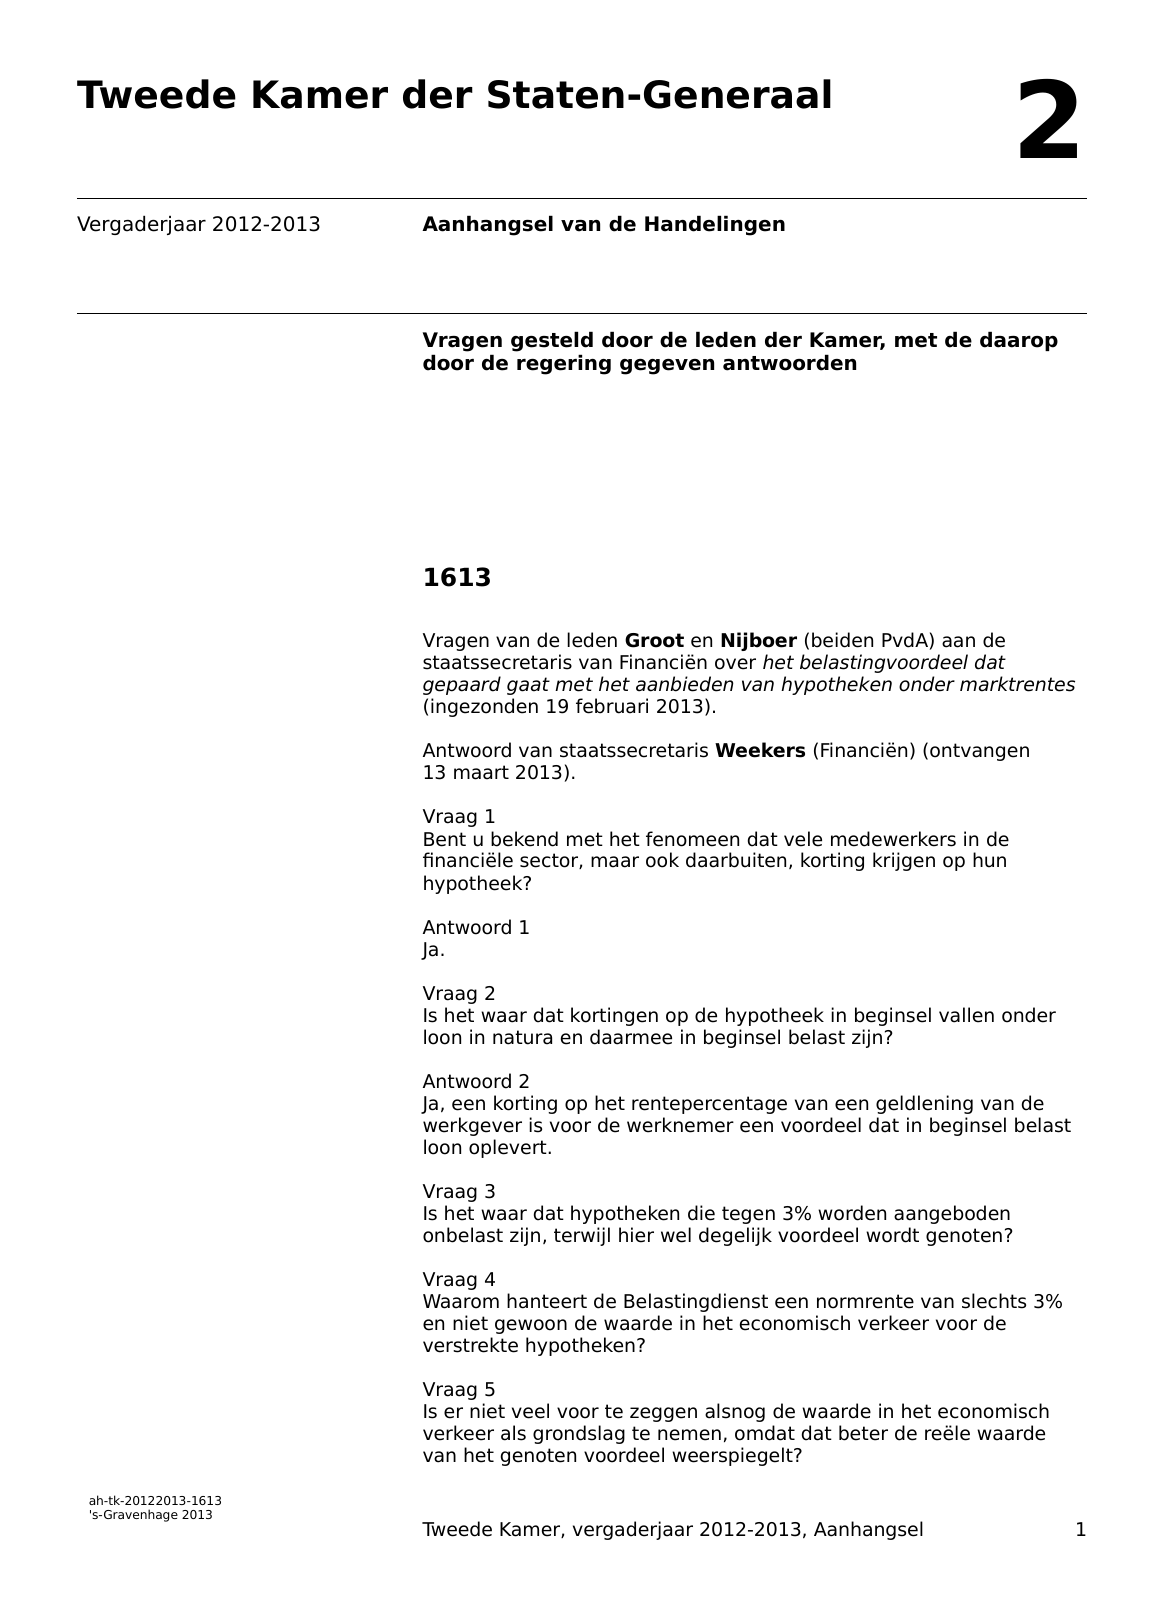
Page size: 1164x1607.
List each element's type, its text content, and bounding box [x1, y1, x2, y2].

text 's-Gravenhage 2013 [88, 1508, 323, 1522]
text Antwoord van staatssecretaris Weekers (Financiën) (ontvangen 13 maart 2013). [422, 740, 1087, 784]
table_header Tweede Kamer der Staten-Generaal [77, 59, 886, 198]
text Bent u bekend met het fenomeen dat vele medewerkers in de financiële sector, maar ook daarbuiten, korting krijgen op hun hypotheek? [422, 828, 1087, 894]
table_cell [77, 314, 422, 375]
table_header 2 [886, 59, 1087, 198]
table_cell Aanhangsel van de Handelingen [422, 199, 1087, 313]
text Vraag 5 [422, 1379, 1087, 1401]
text Vraag 2 [422, 983, 1087, 1005]
text 1613 [422, 563, 1087, 592]
text ah-tk-20122013-1613 [88, 1494, 323, 1508]
text Is er niet veel voor te zeggen alsnog de waarde in het economisch verkeer als grondslag te nemen, omdat dat beter de reële waarde van het genoten voordeel weerspiegelt? [422, 1401, 1087, 1467]
text Is het waar dat hypotheken die tegen 3% worden aangeboden onbelast zijn, terwijl hier wel degelijk voordeel wordt genoten? [422, 1203, 1087, 1247]
text Vraag 3 [422, 1181, 1087, 1203]
text Waarom hanteert de Belastingdienst een normrente van slechts 3% en niet gewoon de waarde in het economisch verkeer voor de verstrekte hypotheken? [422, 1291, 1087, 1357]
text Vraag 1 [422, 806, 1087, 828]
text Antwoord 2 [422, 1071, 1087, 1093]
text Ja. [422, 938, 1087, 961]
text Is het waar dat kortingen op de hypotheek in beginsel vallen onder loon in natura en daarmee in beginsel belast zijn? [422, 1005, 1087, 1049]
text Vraag 4 [422, 1269, 1087, 1291]
text Vragen van de leden Groot en Nijboer (beiden PvdA) aan de staatssecretaris van Financiën over het belastingvoordeel dat gepaard gaat met het aanbieden van hypotheken onder marktrentes (ingezonden 19 februari 2013). [422, 630, 1087, 718]
table_cell Vergaderjaar 2012-2013 [77, 199, 422, 313]
text Ja, een korting op het rentepercentage van een geldlening van de werkgever is voor de werknemer een voordeel dat in beginsel belast loon oplevert. [422, 1093, 1087, 1159]
table_cell Vragen gesteld door de leden der Kamer, met de daarop door de regering gegeven antwoorden [422, 314, 1087, 375]
text Antwoord 1 [422, 917, 1087, 938]
